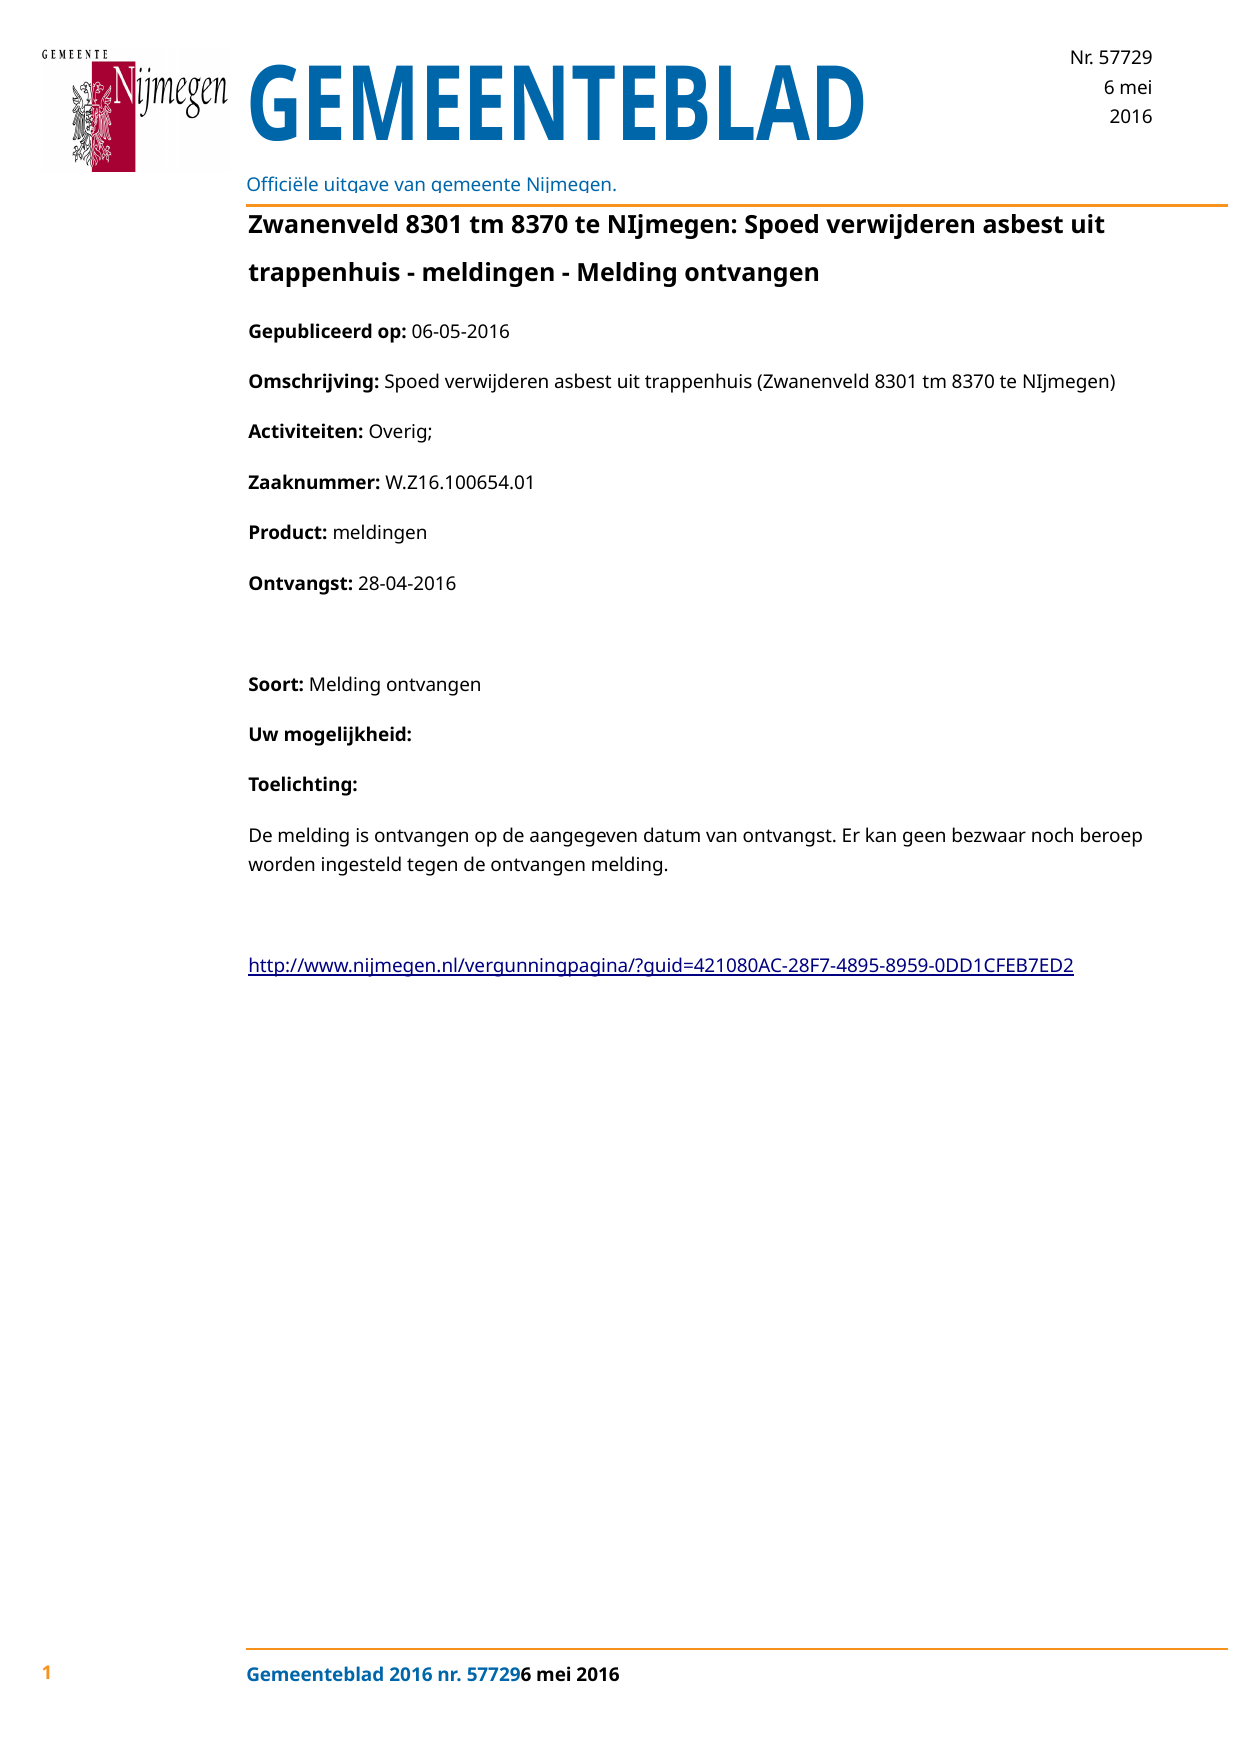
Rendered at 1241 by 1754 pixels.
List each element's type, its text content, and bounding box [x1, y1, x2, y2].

text Omschrijving: Spoed verwijderen asbest uit trappenhuis (Zwanenveld 8301 tm 8370 te NIjmegen) [248, 368, 1152, 394]
text Gepubliceerd op: 06-05-2016 [248, 318, 1152, 344]
text Ontvangst: 28-04-2016 [248, 570, 1152, 596]
text Toelichting: [248, 772, 1152, 797]
text Product: meldingen [248, 519, 1152, 545]
text http://www.nijmegen.nl/vergunningpagina/?guid=421080AC-28F7-4895-8959-0DD1CFEB7ED2 [248, 952, 1152, 978]
text Zwanenveld 8301 tm 8370 te NIjmegen: Spoed verwijderen asbest uit trappenhuis - meldingen - Melding ontvangen [248, 207, 1152, 288]
text Zaaknummer: W.Z16.100654.01 [248, 469, 1152, 495]
text Uw mogelijkheid: [248, 721, 1152, 747]
text Soort: Melding ontvangen [248, 671, 1152, 697]
text De melding is ontvangen op de aangegeven datum van ontvangst. Er kan geen bezwaar noch beroep worden ingesteld tegen de ontvangen melding. [248, 822, 1152, 877]
picture [41, 47, 231, 172]
text Activiteiten: Overig; [248, 419, 1152, 444]
